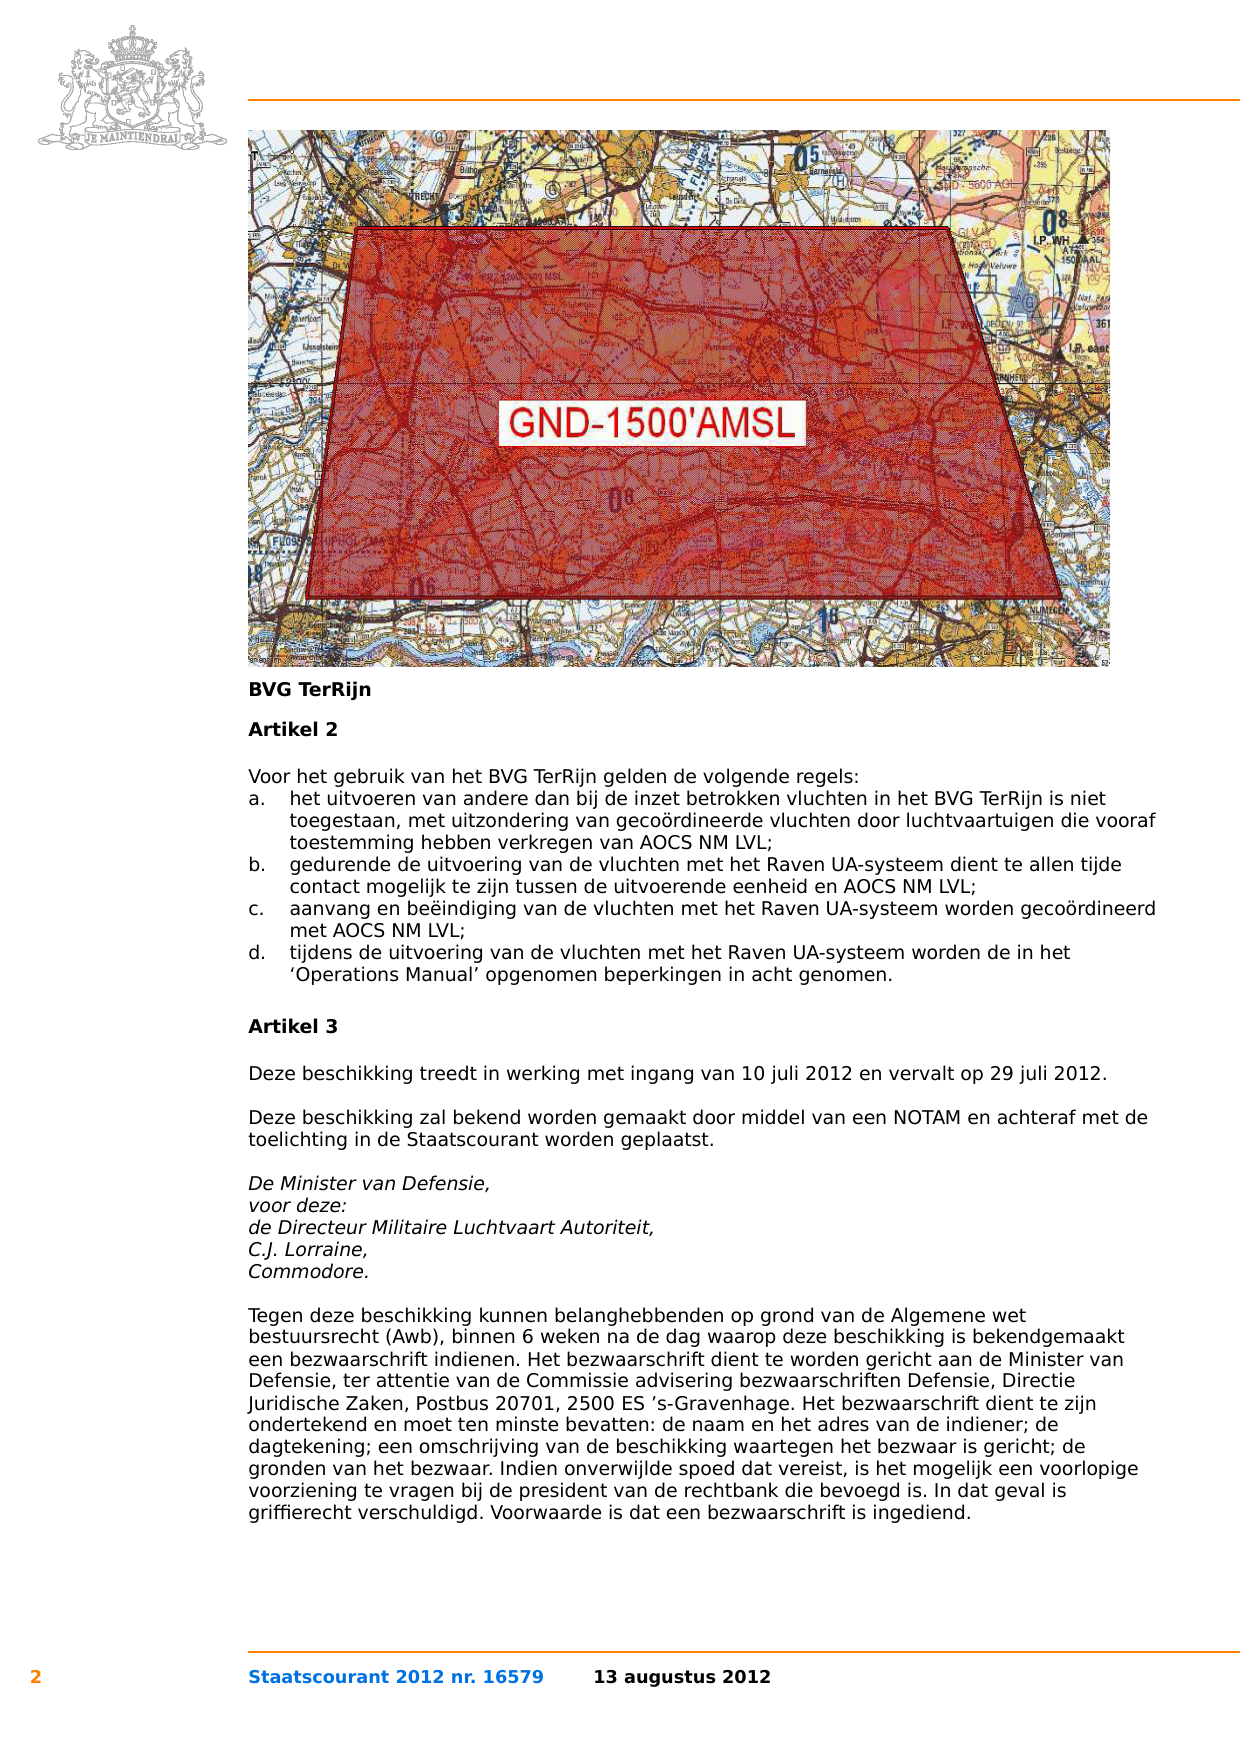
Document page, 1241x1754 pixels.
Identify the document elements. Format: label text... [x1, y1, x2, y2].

text Tegen deze beschikking kunnen belanghebbenden op grond van de Algemene wet bestuursrecht (Awb), binnen 6 weken na de dag waarop deze beschikking is bekendgemaakt een bezwaarschrift indienen. Het bezwaarschrift dient te worden gericht aan de Minister van Defensie, ter attentie van de Commissie advisering bezwaarschriften Defensie, Directie Juridische Zaken, Postbus 20701, 2500 ES ’s-Gravenhage. Het bezwaarschrift dient te zijn ondertekend en moet ten minste bevatten: de naam en het adres van de indiener; de dagtekening; een omschrijving van de beschikking waartegen het bezwaar is gericht; de gronden van het bezwaar. Indien onverwijlde spoed dat vereist, is het mogelijk een voorlopige voorziening te vragen bij de president van de rechtbank die bevoegd is. In dat geval is griffierecht verschuldigd. Voorwaarde is dat een bezwaarschrift is ingediend. [248, 1304, 1163, 1524]
subtitle Artikel 2 [248, 719, 1163, 741]
text Deze beschikking treedt in werking met ingang van 10 juli 2012 en vervalt op 29 juli 2012. [248, 1063, 1163, 1085]
text BVG TerRijn [248, 679, 1110, 701]
text Voor het gebruik van het BVG TerRijn gelden de volgende regels: [248, 766, 1163, 788]
picture [248, 130, 1111, 668]
subtitle Artikel 3 [248, 1016, 1163, 1038]
text d. tijdens de uitvoering van de vluchten met het Raven UA-systeem worden de in het ‘Operations Manual’ opgenomen beperkingen in acht genomen. [248, 942, 1163, 986]
text De Minister van Defensie, voor deze: de Directeur Militaire Luchtvaart Autoriteit, C.J. Lorraine, Commodore. [248, 1173, 1163, 1283]
text a. het uitvoeren van andere dan bij de inzet betrokken vluchten in het BVG TerRijn is niet toegestaan, met uitzondering van gecoördineerde vluchten door luchtvaartuigen die vooraf toestemming hebben verkregen van AOCS NM LVL; [248, 788, 1163, 854]
text Deze beschikking zal bekend worden gemaakt door middel van een NOTAM en achteraf met de toelichting in de Staatscourant worden geplaatst. [248, 1107, 1163, 1151]
text b. gedurende de uitvoering van de vluchten met het Raven UA-systeem dient te allen tijde contact mogelijk te zijn tussen de uitvoerende eenheid en AOCS NM LVL; [248, 854, 1163, 898]
picture [38, 25, 227, 150]
text c. aanvang en beëindiging van de vluchten met het Raven UA-systeem worden gecoördineerd met AOCS NM LVL; [248, 898, 1163, 942]
